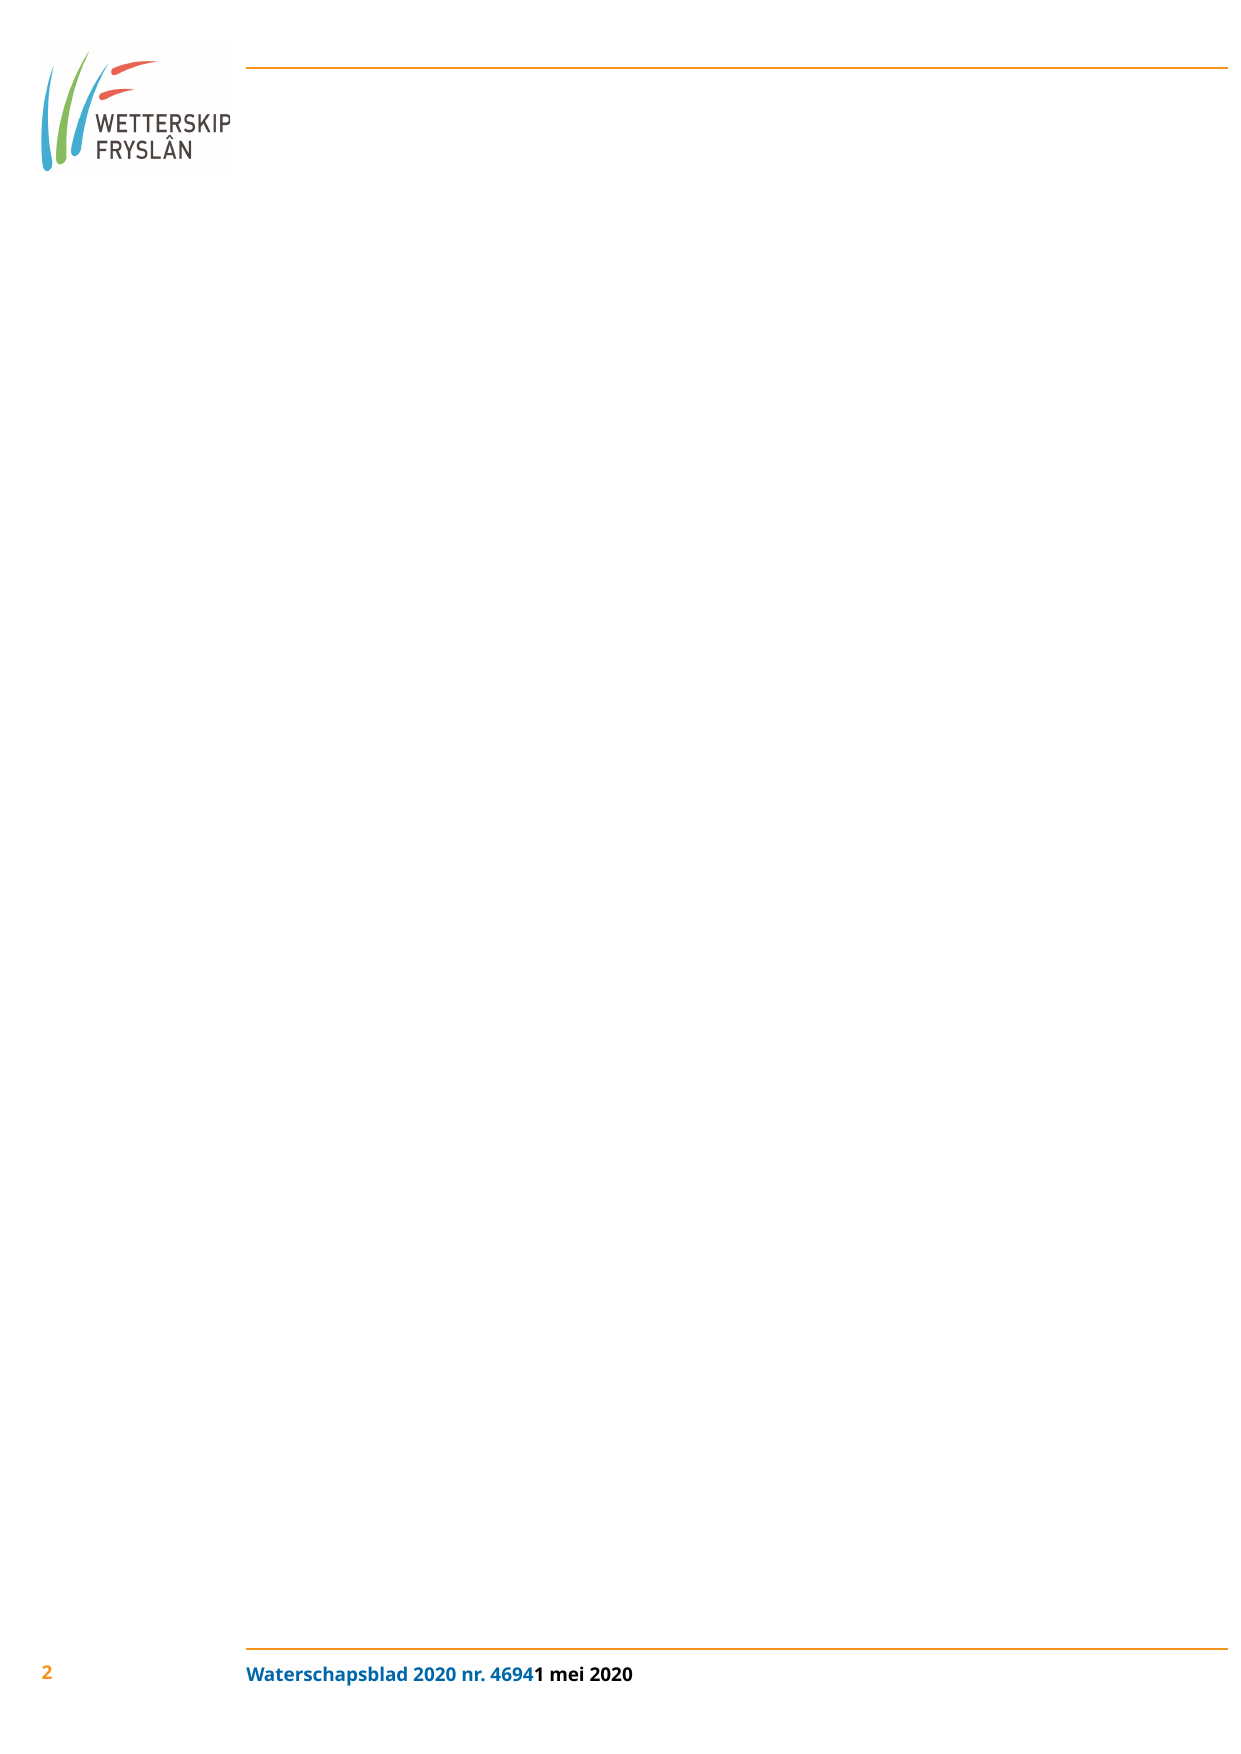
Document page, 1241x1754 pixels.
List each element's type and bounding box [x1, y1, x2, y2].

picture [41, 47, 231, 172]
